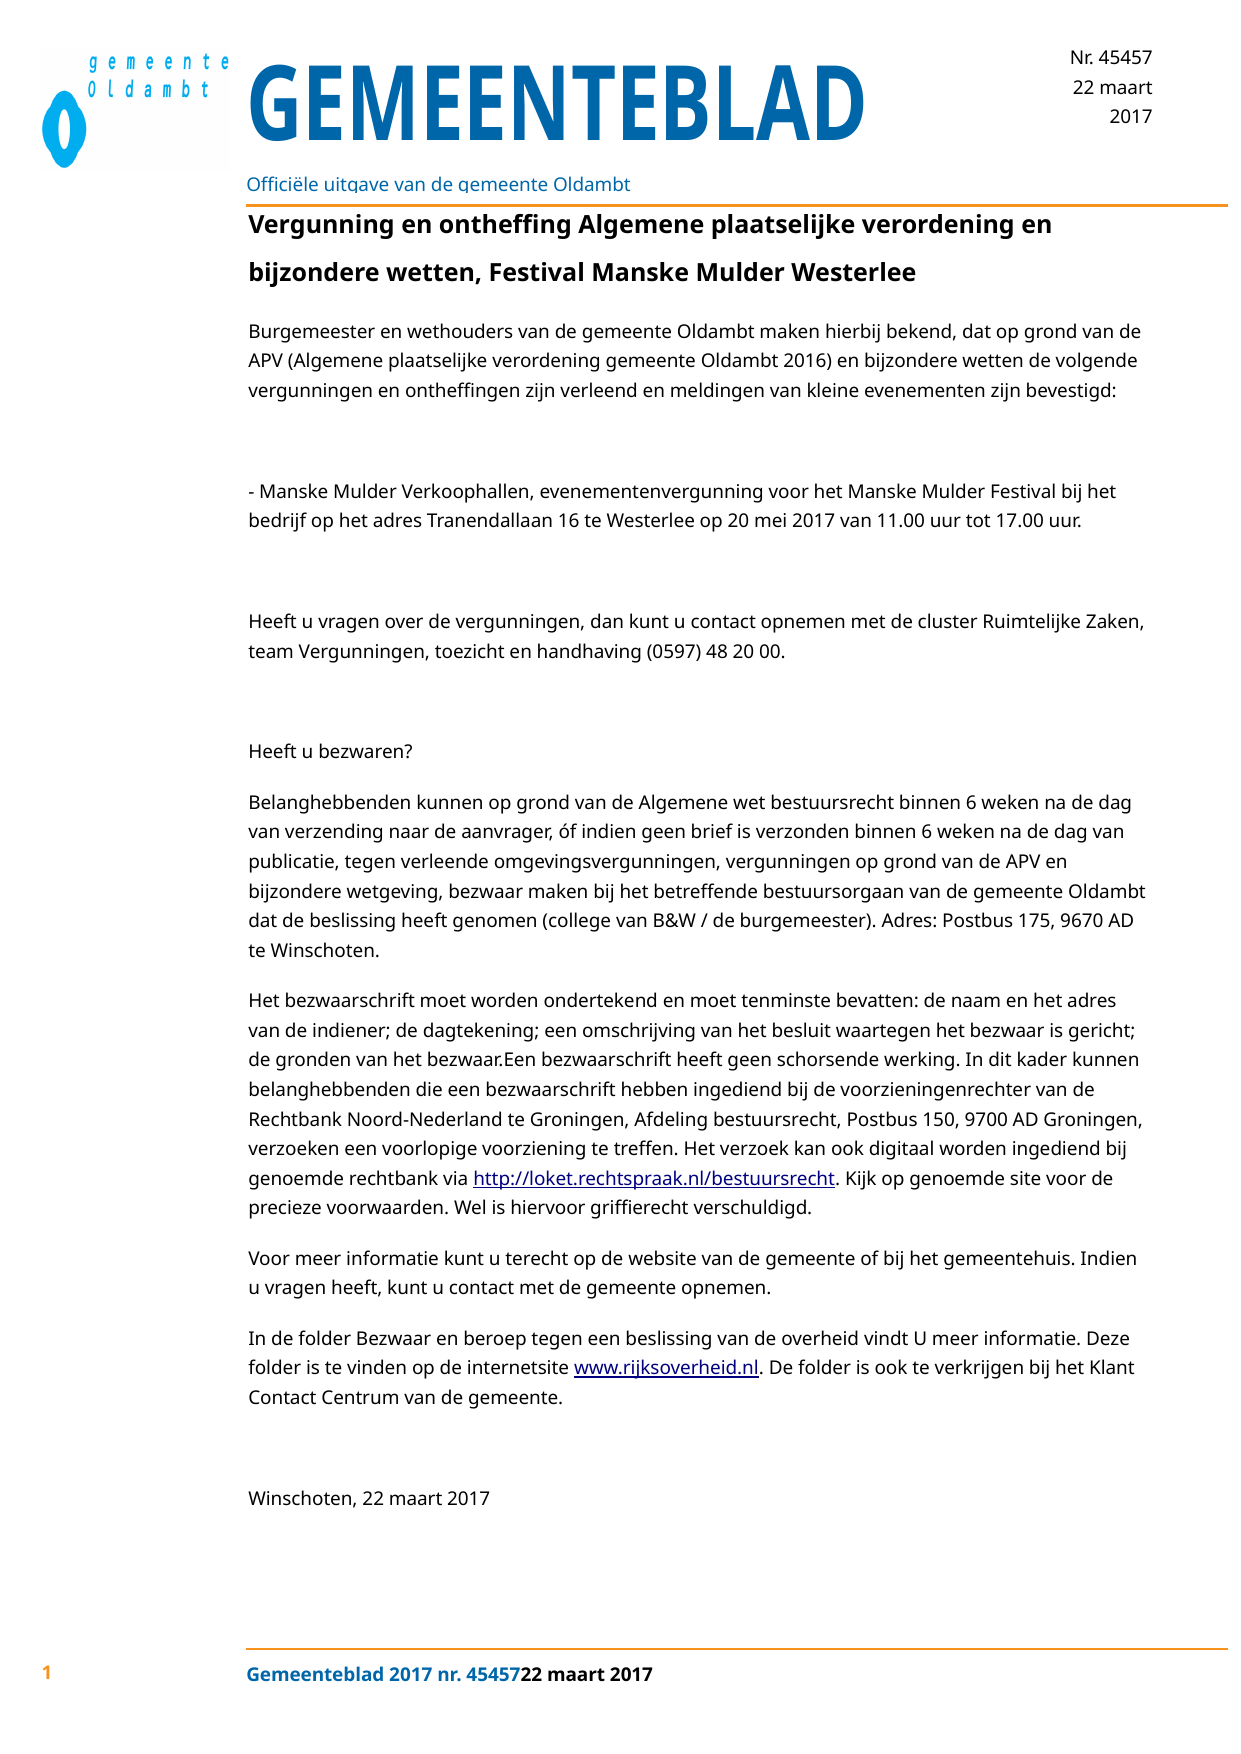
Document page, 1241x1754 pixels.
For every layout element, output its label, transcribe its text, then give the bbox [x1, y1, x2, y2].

text Winschoten, 22 maart 2017 [248, 1485, 1152, 1511]
text Burgemeester en wethouders van de gemeente Oldambt maken hierbij bekend, dat op grond van de APV (Algemene plaatselijke verordening gemeente Oldambt 2016) en bijzondere wetten de volgende vergunningen en ontheffingen zijn verleend en meldingen van kleine evenementen zijn bevestigd: [248, 318, 1152, 403]
text Vergunning en ontheffing Algemene plaatselijke verordening en bijzondere wetten, Festival Manske Mulder Westerlee [248, 207, 1152, 288]
text In de folder Bezwaar en beroep tegen een beslissing van de overheid vindt U meer informatie. Deze folder is te vinden op de internetsite www.rijksoverheid.nl. De folder is ook te verkrijgen bij het Klant Contact Centrum van de gemeente. [248, 1325, 1152, 1410]
text Heeft u bezwaren? [248, 739, 1152, 764]
text Voor meer informatie kunt u terecht op de website van de gemeente of bij het gemeentehuis. Indien u vragen heeft, kunt u contact met de gemeente opnemen. [248, 1245, 1152, 1300]
text Belanghebbenden kunnen op grond van de Algemene wet bestuursrecht binnen 6 weken na de dag van verzending naar de aanvrager, óf indien geen brief is verzonden binnen 6 weken na de dag van publicatie, tegen verleende omgevingsvergunningen, vergunningen op grond van de APV en bijzondere wetgeving, bezwaar maken bij het betreffende bestuursorgaan van de gemeente Oldambt dat de beslissing heeft genomen (college van B&W / de burgemeester). Adres: Postbus 175, 9670 AD te Winschoten. [248, 789, 1152, 963]
text Heeft u vragen over de vergunningen, dan kunt u contact opnemen met de cluster Ruimtelijke Zaken, team Vergunningen, toezicht en handhaving (0597) 48 20 00. [248, 608, 1152, 664]
text - Manske Mulder Verkoophallen, evenementenvergunning voor het Manske Mulder Festival bij het bedrijf op het adres Tranendallaan 16 te Westerlee op 20 mei 2017 van 11.00 uur tot 17.00 uur. [248, 478, 1152, 533]
text Het bezwaarschrift moet worden ondertekend en moet tenminste bevatten: de naam en het adres van de indiener; de dagtekening; een omschrijving van het besluit waartegen het bezwaar is gericht; de gronden van het bezwaar.Een bezwaarschrift heeft geen schorsende werking. In dit kader kunnen belanghebbenden die een bezwaarschrift hebben ingediend bij de voorzieningenrechter van de Rechtbank Noord-Nederland te Groningen, Afdeling bestuursrecht, Postbus 150, 9700 AD Groningen, verzoeken een voorlopige voorziening te treffen. Het verzoek kan ook digitaal worden ingediend bij genoemde rechtbank via http://loket.rechtspraak.nl/bestuursrecht. Kijk op genoemde site voor de precieze voorwaarden. Wel is hiervoor griffierecht verschuldigd. [248, 987, 1152, 1220]
picture [41, 47, 231, 172]
